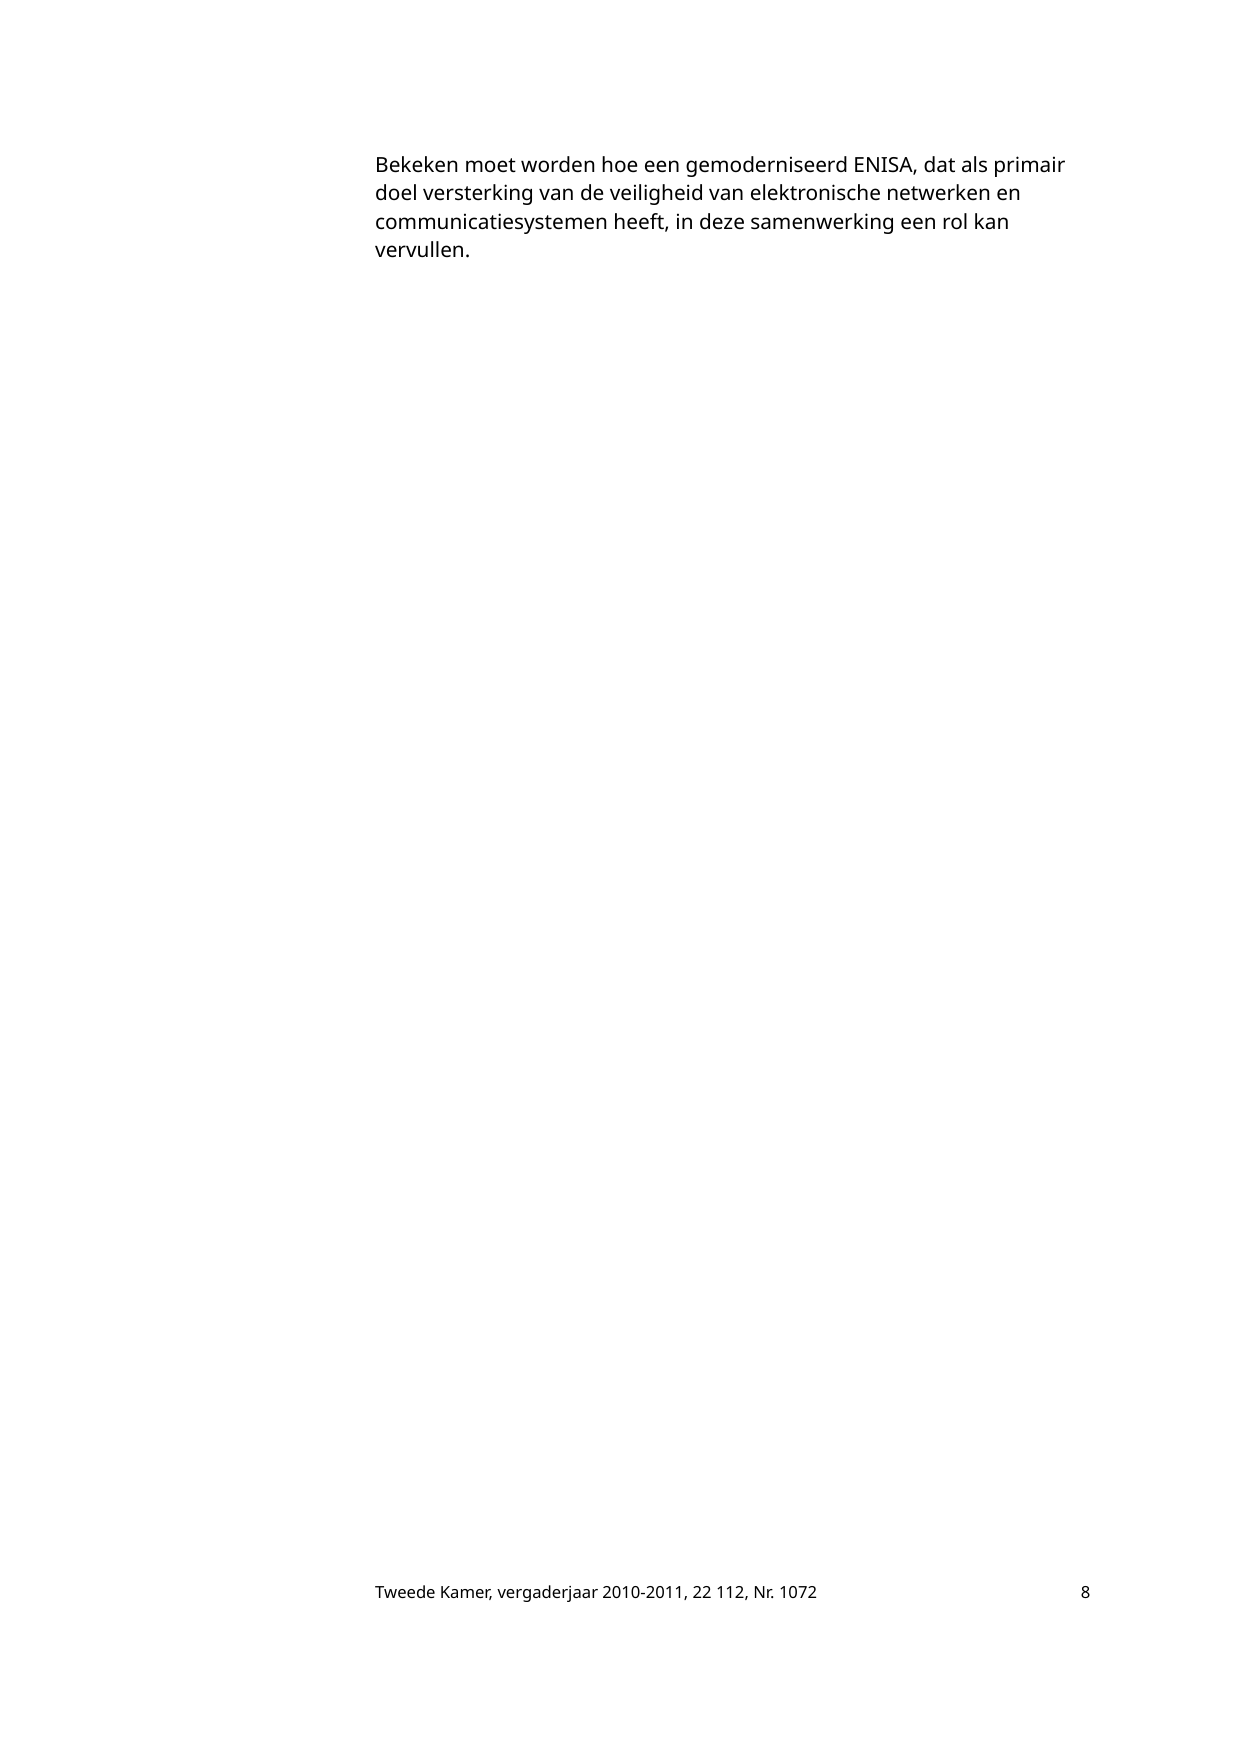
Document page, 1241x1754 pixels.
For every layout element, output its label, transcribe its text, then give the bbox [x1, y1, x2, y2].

text Bekeken moet worden hoe een gemoderniseerd ENISA, dat als primair doel versterking van de veiligheid van elektronische netwerken en communicatiesystemen heeft, in deze samenwerking een rol kan vervullen. [375, 150, 1090, 264]
